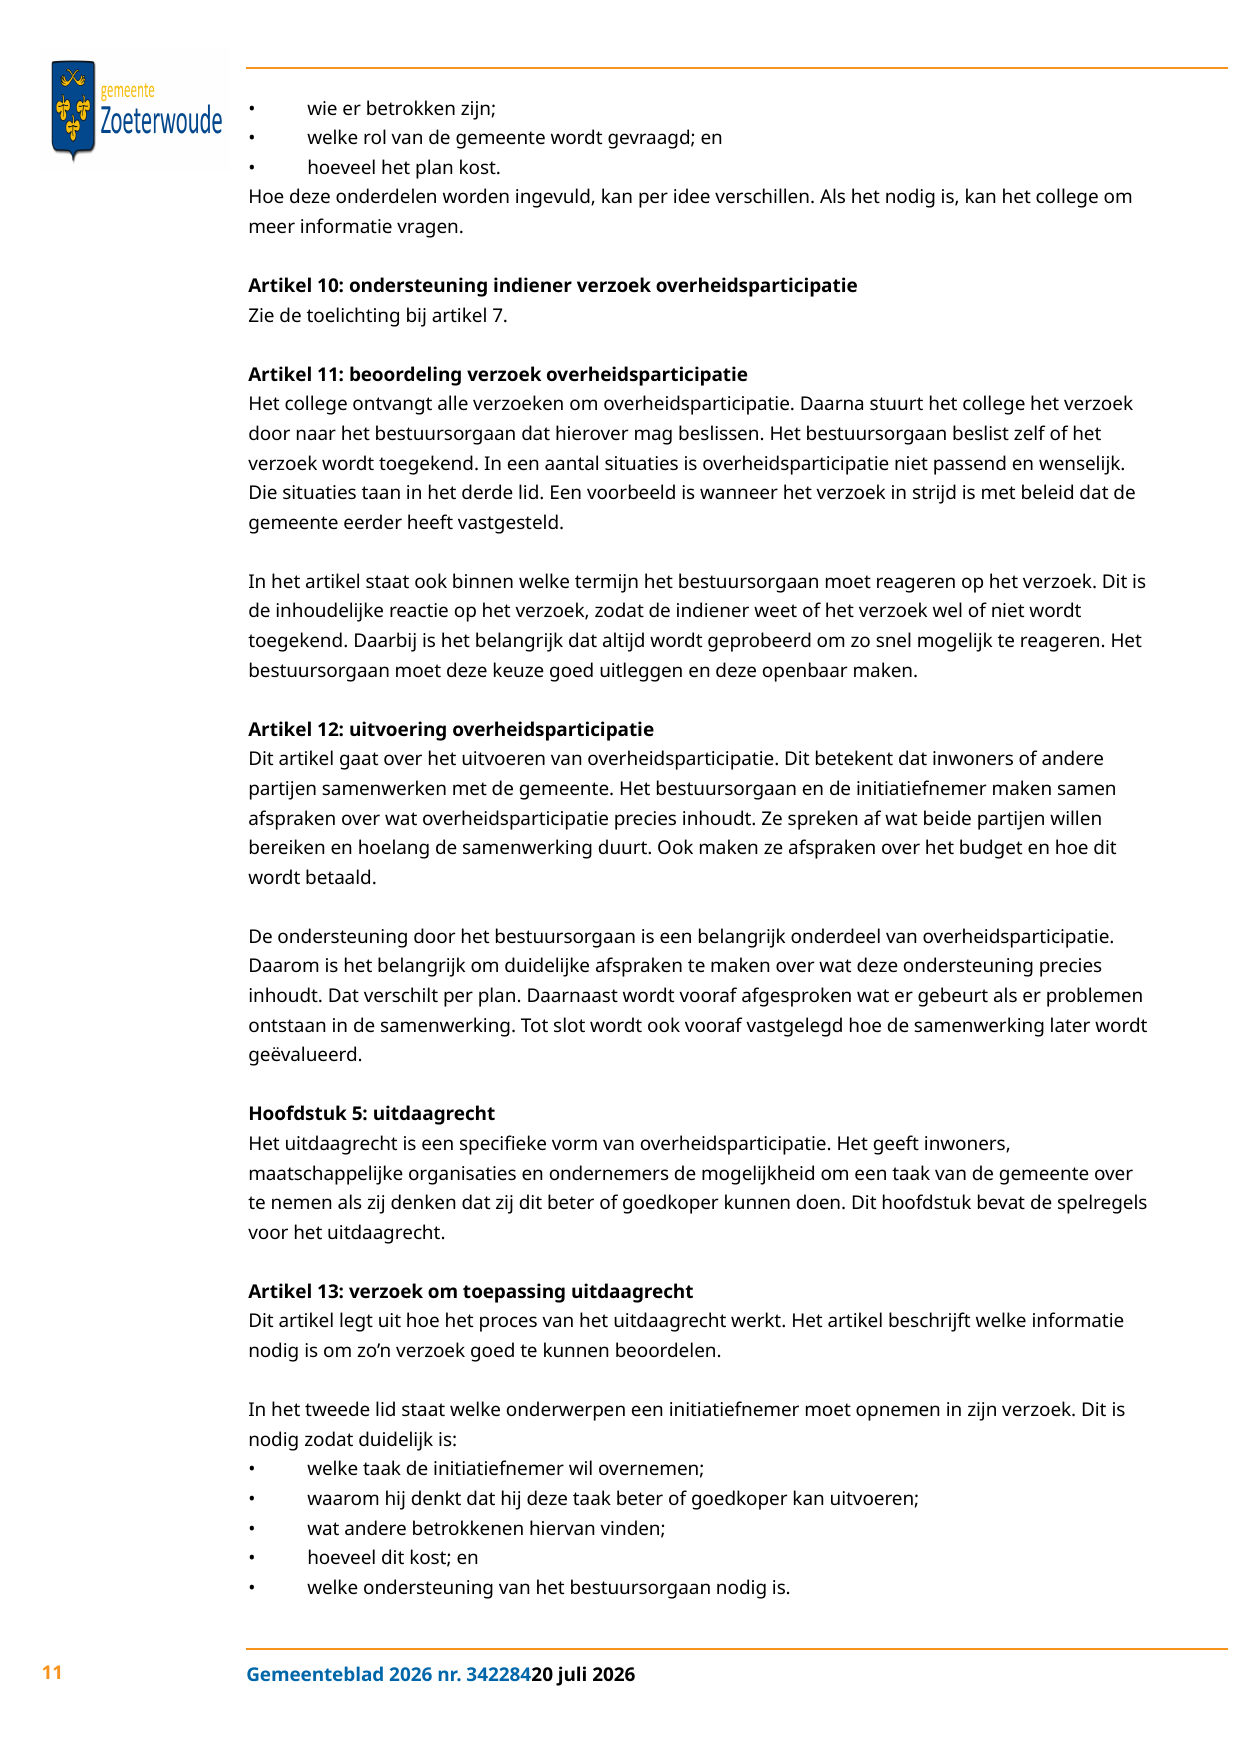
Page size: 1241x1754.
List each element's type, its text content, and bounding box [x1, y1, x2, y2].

list wie er betrokken zijn; [248, 95, 1152, 121]
text Artikel 13: verzoek om toepassing uitdaagrecht [248, 1278, 1152, 1304]
text Hoe deze onderdelen worden ingevuld, kan per idee verschillen. Als het nodig is, kan het college om meer informatie vragen. [248, 183, 1152, 239]
text In het artikel staat ook binnen welke termijn het bestuursorgaan moet reageren op het verzoek. Dit is de inhoudelijke reactie op het verzoek, zodat de indiener weet of het verzoek wel of niet wordt toegekend. Daarbij is het belangrijk dat altijd wordt geprobeerd om zo snel mogelijk te reageren. Het bestuursorgaan moet deze keuze goed uitleggen en deze openbaar maken. [248, 568, 1152, 683]
list waarom hij denkt dat hij deze taak beter of goedkoper kan uitvoeren; [248, 1485, 1152, 1511]
list welke rol van de gemeente wordt gevraagd; en [248, 124, 1152, 150]
list welke taak de initiatiefnemer wil overnemen; [248, 1456, 1152, 1481]
text In het tweede lid staat welke onderwerpen een initiatiefnemer moet opnemen in zijn verzoek. Dit is nodig zodat duidelijk is: [248, 1396, 1152, 1452]
text Artikel 10: ondersteuning indiener verzoek overheidsparticipatie [248, 272, 1152, 298]
text Zie de toelichting bij artikel 7. [248, 302, 1152, 328]
text De ondersteuning door het bestuursorgaan is een belangrijk onderdeel van overheidsparticipatie. Daarom is het belangrijk om duidelijke afspraken te maken over wat deze ondersteuning precies inhoudt. Dat verschilt per plan. Daarnaast wordt vooraf afgesproken wat er gebeurt als er problemen ontstaan in de samenwerking. Tot slot wordt ook vooraf vastgelegd hoe de samenwerking later wordt geëvalueerd. [248, 923, 1152, 1067]
text Dit artikel gaat over het uitvoeren van overheidsparticipatie. Dit betekent dat inwoners of andere partijen samenwerken met de gemeente. Het bestuursorgaan en de initiatiefnemer maken samen afspraken over wat overheidsparticipatie precies inhoudt. Ze spreken af wat beide partijen willen bereiken en hoelang de samenwerking duurt. Ook maken ze afspraken over het budget en hoe dit wordt betaald. [248, 746, 1152, 890]
text Het uitdaagrecht is een specifieke vorm van overheidsparticipatie. Het geeft inwoners, maatschappelijke organisaties en ondernemers de mogelijkheid om een taak van de gemeente over te nemen als zij denken dat zij dit beter of goedkoper kunnen doen. Dit hoofdstuk bevat de spelregels voor het uitdaagrecht. [248, 1130, 1152, 1245]
picture [41, 47, 231, 172]
list hoeveel het plan kost. [248, 154, 1152, 180]
text Dit artikel legt uit hoe het proces van het uitdaagrecht werkt. Het artikel beschrijft welke informatie nodig is om zo’n verzoek goed te kunnen beoordelen. [248, 1308, 1152, 1363]
text Artikel 11: beoordeling verzoek overheidsparticipatie [248, 361, 1152, 387]
list wat andere betrokkenen hiervan vinden; [248, 1515, 1152, 1541]
text Artikel 12: uitvoering overheidsparticipatie [248, 716, 1152, 742]
list hoeveel dit kost; en [248, 1544, 1152, 1570]
list welke ondersteuning van het bestuursorgaan nodig is. [248, 1574, 1152, 1600]
text Hoofdstuk 5: uitdaagrecht [248, 1101, 1152, 1126]
text Het college ontvangt alle verzoeken om overheidsparticipatie. Daarna stuurt het college het verzoek door naar het bestuursorgaan dat hierover mag beslissen. Het bestuursorgaan beslist zelf of het verzoek wordt toegekend. In een aantal situaties is overheidsparticipatie niet passend en wenselijk. Die situaties taan in het derde lid. Een voorbeeld is wanneer het verzoek in strijd is met beleid dat de gemeente eerder heeft vastgesteld. [248, 391, 1152, 535]
